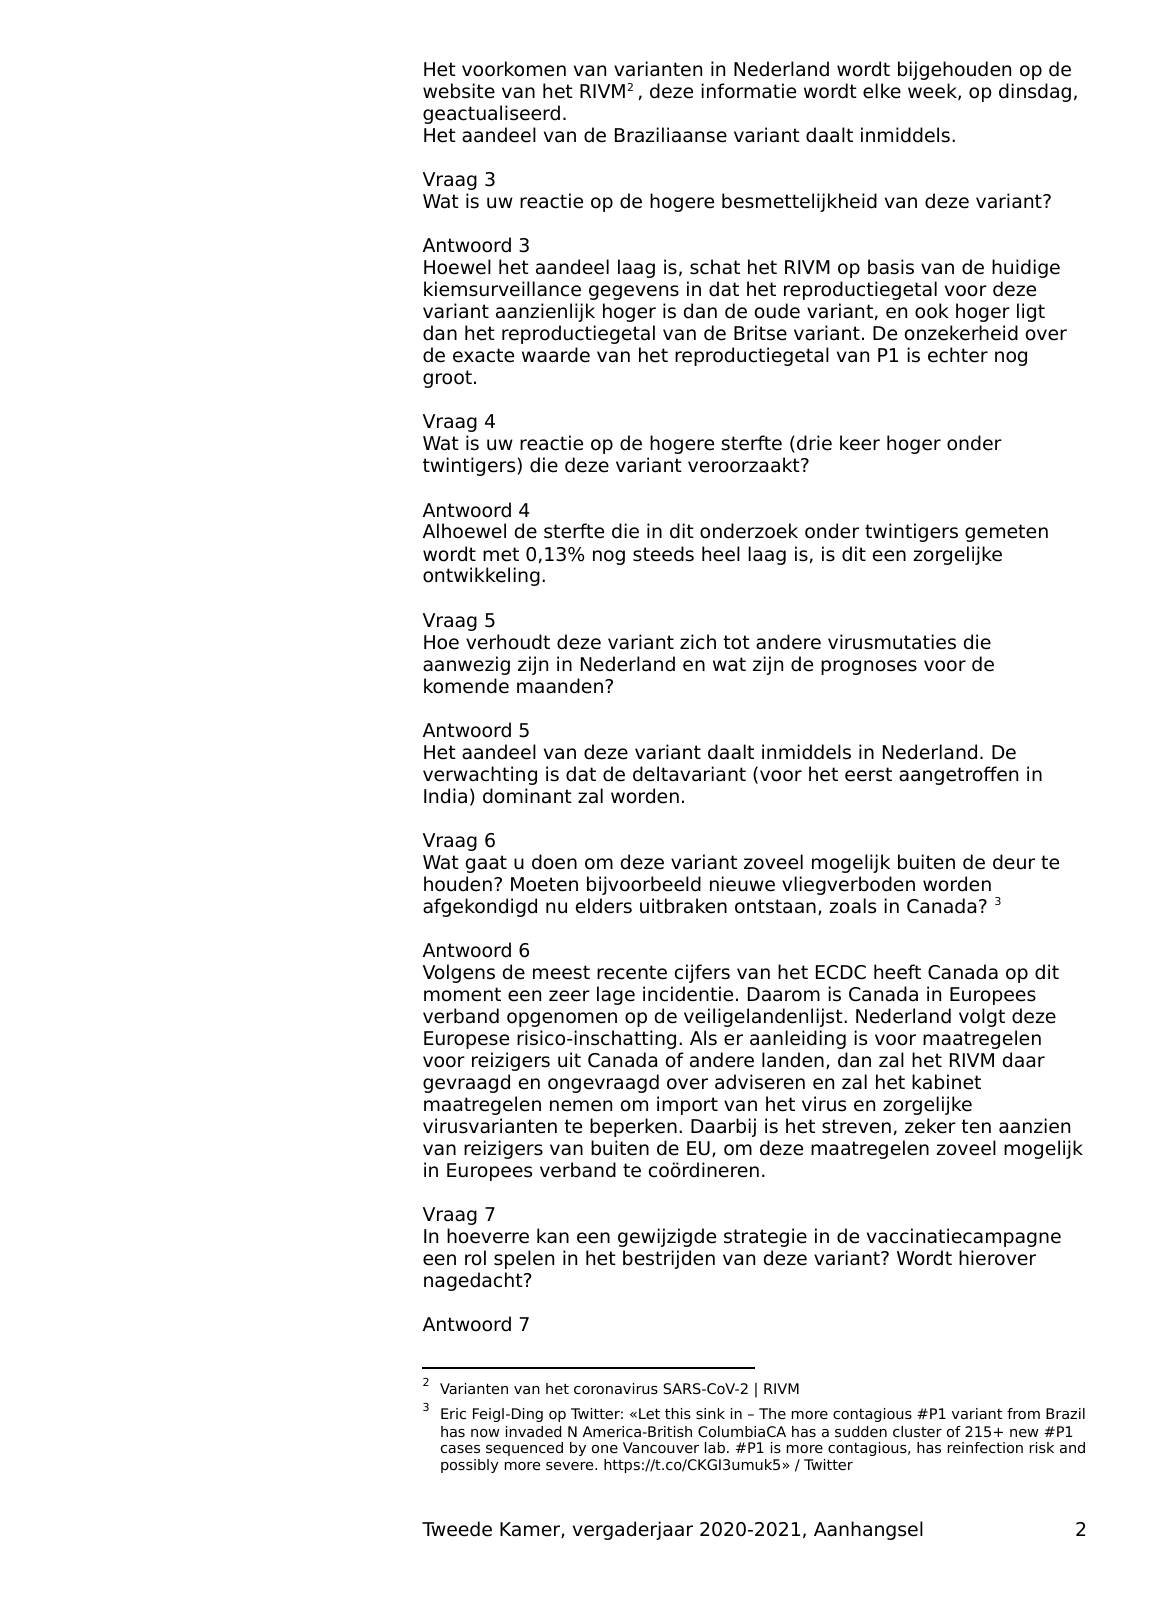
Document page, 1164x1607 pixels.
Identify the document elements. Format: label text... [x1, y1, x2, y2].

text Het voorkomen van varianten in Nederland wordt bijgehouden op de website van het RIVM, deze informatie wordt elke week, op dinsdag, geactualiseerd. [422, 59, 1087, 125]
text Eric Feigl-Ding op Twitter: «Let this sink in – The more contagious #P1 variant from Brazil has now invaded N America-British ColumbiaCA has a sudden cluster of 215+ new #P1 cases sequenced by one Vancouver lab. #P1 is more contagious, has reinfection risk and possibly more severe. https://t.co/CKGI3umuk5» / Twitter [422, 1402, 1087, 1474]
text Hoewel het aandeel laag is, schat het RIVM op basis van de huidige kiemsurveillance gegevens in dat het reproductiegetal voor deze variant aanzienlijk hoger is dan de oude variant, en ook hoger ligt dan het reproductiegetal van de Britse variant. De onzekerheid over de exacte waarde van het reproductiegetal van P1 is echter nog groot. [422, 257, 1087, 389]
text Antwoord 6 [422, 940, 1087, 962]
text Volgens de meest recente cijfers van het ECDC heeft Canada op dit moment een zeer lage incidentie. Daarom is Canada in Europees verband opgenomen op de veiligelandenlijst. Nederland volgt deze Europese risico-inschatting. Als er aanleiding is voor maatregelen voor reizigers uit Canada of andere landen, dan zal het RIVM daar gevraagd en ongevraagd over adviseren en zal het kabinet maatregelen nemen om import van het virus en zorgelijke virusvarianten te beperken. Daarbij is het streven, zeker ten aanzien van reizigers van buiten de EU, om deze maatregelen zoveel mogelijk in Europees verband te coördineren. [422, 962, 1087, 1182]
text Hoe verhoudt deze variant zich tot andere virusmutaties die aanwezig zijn in Nederland en wat zijn de prognoses voor de komende maanden? [422, 632, 1087, 697]
text Antwoord 4 [422, 499, 1087, 521]
text Antwoord 7 [422, 1314, 1087, 1336]
text Het aandeel van de Braziliaanse variant daalt inmiddels. [422, 125, 1087, 147]
text Vraag 6 [422, 830, 1087, 852]
text Wat gaat u doen om deze variant zoveel mogelijk buiten de deur te houden? Moeten bijvoorbeeld nieuwe vliegverboden worden afgekondigd nu elders uitbraken ontstaan, zoals in Canada? [422, 852, 1087, 918]
text In hoeverre kan een gewijzigde strategie in de vaccinatiecampagne een rol spelen in het bestrijden van deze variant? Wordt hierover nagedacht? [422, 1226, 1087, 1292]
text Vraag 4 [422, 411, 1087, 433]
text Antwoord 3 [422, 235, 1087, 257]
text Vraag 5 [422, 609, 1087, 632]
text Alhoewel de sterfte die in dit onderzoek onder twintigers gemeten wordt met 0,13% nog steeds heel laag is, is dit een zorgelijke ontwikkeling. [422, 521, 1087, 587]
text Vraag 7 [422, 1204, 1087, 1226]
text Varianten van het coronavirus SARS-CoV-2 | RIVM [422, 1377, 1087, 1399]
text Wat is uw reactie op de hogere sterfte (drie keer hoger onder twintigers) die deze variant veroorzaakt? [422, 433, 1087, 477]
text Antwoord 5 [422, 720, 1087, 742]
text Wat is uw reactie op de hogere besmettelijkheid van deze variant? [422, 191, 1087, 213]
text Het aandeel van deze variant daalt inmiddels in Nederland. De verwachting is dat de deltavariant (voor het eerst aangetroffen in India) dominant zal worden. [422, 742, 1087, 808]
text Vraag 3 [422, 169, 1087, 191]
